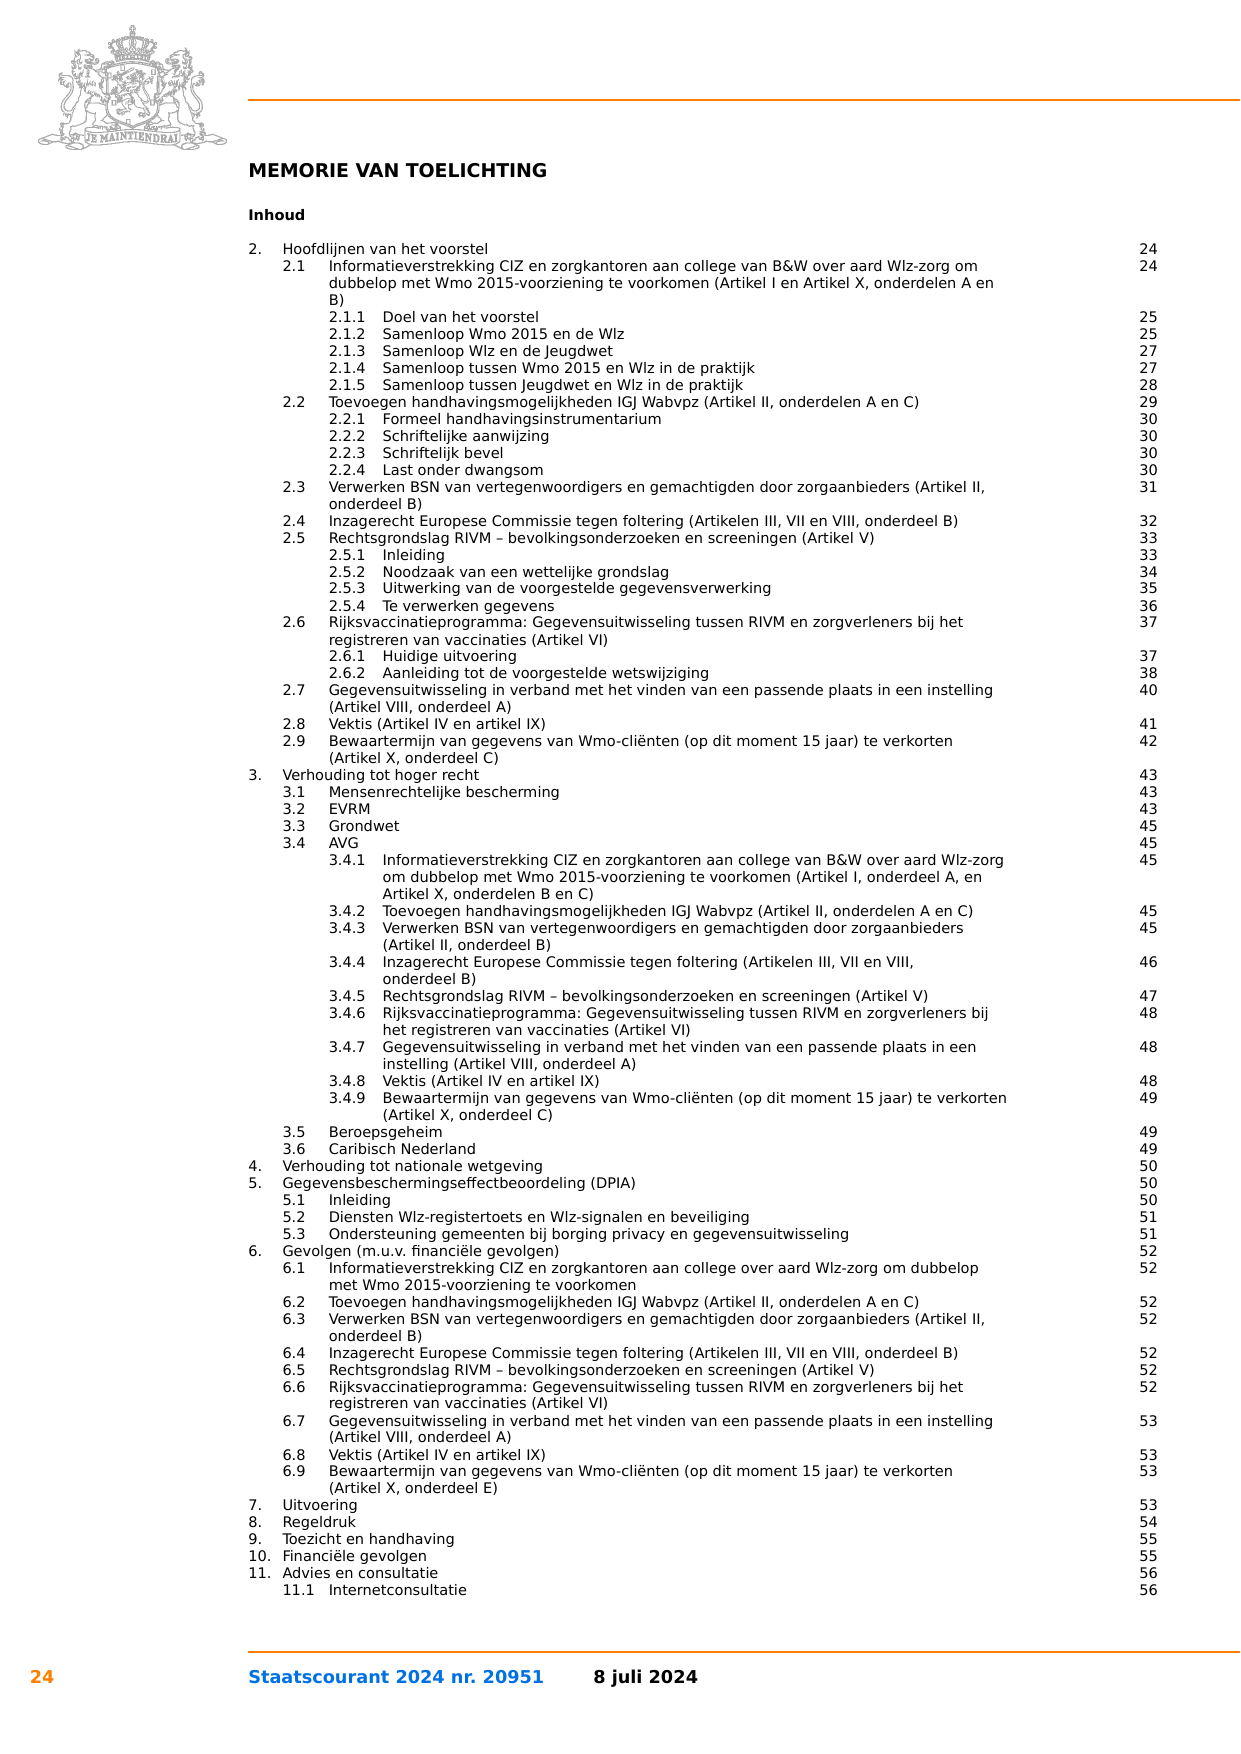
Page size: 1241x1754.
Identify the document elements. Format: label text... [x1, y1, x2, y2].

table_cell [276, 648, 323, 665]
table_cell 6.9 [276, 1463, 323, 1497]
table_cell Informatieverstrekking CIZ en zorgkantoren aan college van B&W over aard Wlz-zorg om dubbelop met Wmo 2015-voorziening te voorkomen (Artikel I en Artikel X, onderdelen A en B) [323, 258, 1014, 309]
table_cell 52 [1014, 1361, 1163, 1378]
table_cell Rijksvaccinatieprogramma: Gegevensuitwisseling tussen RIVM en zorgverleners bij het registreren van vaccinaties (Artikel VI) [376, 1005, 1014, 1039]
table_cell 2.2.1 [323, 411, 376, 428]
table_cell 2.5.1 [323, 546, 376, 563]
table_cell Rechtsgrondslag RIVM – bevolkingsonderzoeken en screeningen (Artikel V) [323, 530, 1014, 546]
table_cell Verwerken BSN van vertegenwoordigers en gemachtigden door zorgaanbieders (Artikel II, onderdeel B) [323, 479, 1014, 512]
table_cell Beroepsgeheim [323, 1124, 1014, 1141]
table_cell 30 [1014, 411, 1163, 428]
table_cell [248, 1361, 276, 1378]
table_cell 52 [1014, 1294, 1163, 1311]
table_cell [276, 377, 323, 394]
table_cell 50 [1014, 1175, 1163, 1192]
table_cell 3. [248, 767, 276, 784]
table_cell 48 [1014, 1039, 1163, 1073]
table_cell 37 [1014, 614, 1163, 648]
table_cell [248, 614, 276, 648]
table_cell 3.4.3 [323, 920, 376, 954]
table_cell Toezicht en handhaving [276, 1531, 1014, 1548]
table_cell 2.7 [276, 682, 323, 716]
table_cell 6.6 [276, 1379, 323, 1412]
table_cell 3.4.4 [323, 954, 376, 988]
table_cell 28 [1014, 377, 1163, 394]
table_cell Te verwerken gegevens [376, 598, 1014, 614]
table_cell [248, 377, 276, 394]
table_cell [276, 428, 323, 444]
table_cell [248, 411, 276, 428]
table_cell [248, 784, 276, 801]
table_cell 53 [1014, 1446, 1163, 1463]
table_cell 54 [1014, 1514, 1163, 1531]
table_cell 5.1 [276, 1192, 323, 1209]
table_cell [248, 954, 276, 988]
table_cell 49 [1014, 1141, 1163, 1158]
table_cell 55 [1014, 1548, 1163, 1565]
table_cell 10. [248, 1548, 276, 1565]
table_cell 52 [1014, 1311, 1163, 1344]
table_cell [248, 1446, 276, 1463]
table_cell [248, 733, 276, 767]
table_cell 43 [1014, 784, 1163, 801]
table_cell 43 [1014, 801, 1163, 818]
table_cell [248, 1209, 276, 1226]
table_cell [248, 1311, 276, 1344]
table_cell 2.4 [276, 513, 323, 529]
table_cell 42 [1014, 733, 1163, 767]
table_cell 53 [1014, 1413, 1163, 1446]
table_cell 6.2 [276, 1294, 323, 1311]
table_cell Verwerken BSN van vertegenwoordigers en gemachtigden door zorgaanbieders (Artikel II, onderdeel B) [376, 920, 1014, 954]
table_cell [276, 598, 323, 614]
table_cell 6.7 [276, 1413, 323, 1446]
table_cell 3.4 [276, 835, 323, 852]
table_cell [276, 411, 323, 428]
table_cell 32 [1014, 513, 1163, 529]
table_cell 2.6.1 [323, 648, 376, 665]
table_cell Uitwerking van de voorgestelde gegevensverwerking [376, 580, 1014, 597]
table_cell 31 [1014, 479, 1163, 512]
table_cell 36 [1014, 598, 1163, 614]
table_cell 41 [1014, 716, 1163, 733]
table_cell Ondersteuning gemeenten bij borging privacy en gegevensuitwisseling [323, 1226, 1014, 1243]
table_cell [248, 445, 276, 462]
table_cell Samenloop Wmo 2015 en de Wlz [376, 326, 1014, 343]
table_cell [248, 530, 276, 546]
table_cell Gegevensuitwisseling in verband met het vinden van een passende plaats in een instelling (Artikel VIII, onderdeel A) [323, 1413, 1014, 1446]
table_cell [276, 580, 323, 597]
table_cell Hoofdlijnen van het voorstel [276, 241, 1014, 258]
table_cell Bewaartermijn van gegevens van Wmo-cliënten (op dit moment 15 jaar) te verkorten (Artikel X, onderdeel E) [323, 1463, 1014, 1497]
table_cell [248, 343, 276, 360]
table_cell Caribisch Nederland [323, 1141, 1014, 1158]
table_cell [276, 343, 323, 360]
table_cell [276, 665, 323, 682]
table_cell Rechtsgrondslag RIVM – bevolkingsonderzoeken en screeningen (Artikel V) [376, 988, 1014, 1005]
table_cell 56 [1014, 1582, 1163, 1599]
table_cell Noodzaak van een wettelijke grondslag [376, 564, 1014, 580]
table_cell Internetconsultatie [323, 1582, 1014, 1599]
table_cell [248, 1192, 276, 1209]
table_cell [248, 564, 276, 580]
table_cell 6.5 [276, 1361, 323, 1378]
table_cell [248, 903, 276, 920]
table_cell Samenloop tussen Jeugdwet en Wlz in de praktijk [376, 377, 1014, 394]
table_cell 30 [1014, 428, 1163, 444]
table_cell [248, 716, 276, 733]
table_cell Formeel handhavingsinstrumentarium [376, 411, 1014, 428]
table_cell 2.5.2 [323, 564, 376, 580]
table_cell 45 [1014, 818, 1163, 835]
table_cell 52 [1014, 1345, 1163, 1361]
table_cell AVG [323, 835, 1014, 852]
table_cell 30 [1014, 445, 1163, 462]
table_cell 52 [1014, 1260, 1163, 1293]
table_cell 50 [1014, 1158, 1163, 1175]
table_cell 3.4.9 [323, 1090, 376, 1124]
table_cell [248, 1294, 276, 1311]
table_cell Informatieverstrekking CIZ en zorgkantoren aan college over aard Wlz-zorg om dubbelop met Wmo 2015-voorziening te voorkomen [323, 1260, 1014, 1293]
table_cell 6.8 [276, 1446, 323, 1463]
table_cell Financiële gevolgen [276, 1548, 1014, 1565]
table_cell [248, 309, 276, 326]
table_cell [248, 598, 276, 614]
table_cell [248, 394, 276, 411]
table_cell Uitvoering [276, 1497, 1014, 1514]
table_cell [248, 920, 276, 954]
table_cell Toevoegen handhavingsmogelijkheden IGJ Wabvpz (Artikel II, onderdelen A en C) [323, 394, 1014, 411]
table_cell [248, 682, 276, 716]
table_cell 49 [1014, 1124, 1163, 1141]
table_cell [276, 326, 323, 343]
table_cell Vektis (Artikel IV en artikel IX) [323, 1446, 1014, 1463]
table_cell 2.1.2 [323, 326, 376, 343]
table_cell [248, 224, 276, 241]
table_cell Grondwet [323, 818, 1014, 835]
table_cell Huidige uitvoering [376, 648, 1014, 665]
table_cell 2.5 [276, 530, 323, 546]
table_cell [276, 546, 323, 563]
table_cell 2.8 [276, 716, 323, 733]
table_cell [248, 1124, 276, 1141]
table_cell 3.4.8 [323, 1073, 376, 1090]
table_cell 2.1.5 [323, 377, 376, 394]
table_cell 2.9 [276, 733, 323, 767]
table_cell 3.4.2 [323, 903, 376, 920]
table_cell Vektis (Artikel IV en artikel IX) [376, 1073, 1014, 1090]
table_cell 24 [1014, 258, 1163, 309]
table_cell 2.1.1 [323, 309, 376, 326]
table_cell 3.2 [276, 801, 323, 818]
table_cell Gegevensuitwisseling in verband met het vinden van een passende plaats in een instelling (Artikel VIII, onderdeel A) [323, 682, 1014, 716]
table_cell 3.4.5 [323, 988, 376, 1005]
table_cell [276, 445, 323, 462]
table_cell 2.2.2 [323, 428, 376, 444]
table_cell 5.2 [276, 1209, 323, 1226]
table_cell 40 [1014, 682, 1163, 716]
table_cell 9. [248, 1531, 276, 1548]
table_cell Schriftelijk bevel [376, 445, 1014, 462]
table_cell 45 [1014, 903, 1163, 920]
table_cell 3.5 [276, 1124, 323, 1141]
table_cell 33 [1014, 546, 1163, 563]
table_cell 35 [1014, 580, 1163, 597]
table_cell [248, 988, 276, 1005]
table_cell 3.4.6 [323, 1005, 376, 1039]
table_cell 2.5.4 [323, 598, 376, 614]
table_cell Verhouding tot hoger recht [276, 767, 1014, 784]
table_cell [248, 428, 276, 444]
table_cell Bewaartermijn van gegevens van Wmo-cliënten (op dit moment 15 jaar) te verkorten (Artikel X, onderdeel C) [376, 1090, 1014, 1124]
table_cell 33 [1014, 530, 1163, 546]
table_cell Diensten Wlz-registertoets en Wlz-signalen en beveiliging [323, 1209, 1014, 1226]
table_cell 7. [248, 1497, 276, 1514]
table_cell 27 [1014, 343, 1163, 360]
subtitle MEMORIE VAN TOELICHTING [248, 160, 1163, 182]
table_cell 8. [248, 1514, 276, 1531]
table_cell 52 [1014, 1243, 1163, 1259]
table_cell Inzagerecht Europese Commissie tegen foltering (Artikelen III, VII en VIII, onderdeel B) [323, 513, 1014, 529]
table_cell Inzagerecht Europese Commissie tegen foltering (Artikelen III, VII en VIII, onderdeel B) [323, 1345, 1014, 1361]
table_cell [248, 1463, 276, 1497]
table_cell Verhouding tot nationale wetgeving [276, 1158, 1014, 1175]
table_cell Mensenrechtelijke bescherming [323, 784, 1014, 801]
table_cell [248, 1379, 276, 1412]
table_cell 25 [1014, 309, 1163, 326]
table_cell [248, 835, 276, 852]
table_cell [248, 580, 276, 597]
table_cell [248, 1005, 276, 1039]
table_cell 3.4.1 [323, 852, 376, 903]
table_cell Gegevensuitwisseling in verband met het vinden van een passende plaats in een instelling (Artikel VIII, onderdeel A) [376, 1039, 1014, 1073]
table_cell 2.5.3 [323, 580, 376, 597]
table_cell 6.3 [276, 1311, 323, 1344]
table_cell [276, 1039, 323, 1073]
table_cell 2.2.3 [323, 445, 376, 462]
table_cell 52 [1014, 1379, 1163, 1412]
table_cell [248, 479, 276, 512]
table_cell Verwerken BSN van vertegenwoordigers en gemachtigden door zorgaanbieders (Artikel II, onderdeel B) [323, 1311, 1014, 1344]
table_cell [276, 852, 323, 903]
table_cell [276, 954, 323, 988]
table_cell Regeldruk [276, 1514, 1014, 1531]
table_cell [276, 360, 323, 377]
table_cell [248, 1260, 276, 1293]
table_cell 3.4.7 [323, 1039, 376, 1073]
table_cell [248, 1039, 276, 1073]
table_cell [248, 665, 276, 682]
table_cell 48 [1014, 1073, 1163, 1090]
table_cell 29 [1014, 394, 1163, 411]
table_cell 3.3 [276, 818, 323, 835]
table_cell Bewaartermijn van gegevens van Wmo-cliënten (op dit moment 15 jaar) te verkorten (Artikel X, onderdeel C) [323, 733, 1014, 767]
table_cell [248, 258, 276, 309]
table_cell Samenloop tussen Wmo 2015 en Wlz in de praktijk [376, 360, 1014, 377]
table_cell 6.1 [276, 1260, 323, 1293]
table_cell [248, 648, 276, 665]
table_cell 37 [1014, 648, 1163, 665]
table_cell 3.6 [276, 1141, 323, 1158]
table_cell Advies en consultatie [276, 1565, 1014, 1582]
table_cell Aanleiding tot de voorgestelde wetswijziging [376, 665, 1014, 682]
table_header Inhoud [248, 207, 1014, 224]
table_cell [248, 462, 276, 478]
table_cell 2.2 [276, 394, 323, 411]
table_cell Samenloop Wlz en de Jeugdwet [376, 343, 1014, 360]
table_cell [276, 309, 323, 326]
table_cell [248, 818, 276, 835]
table_cell 51 [1014, 1226, 1163, 1243]
table_cell 11.1 [276, 1582, 323, 1599]
table_cell 2. [248, 241, 276, 258]
table_cell 2.2.4 [323, 462, 376, 478]
table_cell 2.6.2 [323, 665, 376, 682]
table_cell [248, 1226, 276, 1243]
table_cell Gevolgen (m.u.v. financiële gevolgen) [276, 1243, 1014, 1259]
table_cell [248, 1073, 276, 1090]
table_cell 55 [1014, 1531, 1163, 1548]
table_cell [276, 1073, 323, 1090]
table_cell Inleiding [323, 1192, 1014, 1209]
table_cell 11. [248, 1565, 276, 1582]
table_cell Last onder dwangsom [376, 462, 1014, 478]
table_cell [276, 920, 323, 954]
table_cell EVRM [323, 801, 1014, 818]
table_cell [248, 1582, 276, 1599]
table_cell 24 [1014, 241, 1163, 258]
table_cell [276, 462, 323, 478]
table_cell 45 [1014, 920, 1163, 954]
table_cell [248, 360, 276, 377]
table_cell Inzagerecht Europese Commissie tegen foltering (Artikelen III, VII en VIII, onderdeel B) [376, 954, 1014, 988]
table_cell 45 [1014, 835, 1163, 852]
table_cell 6.4 [276, 1345, 323, 1361]
table_cell [248, 1345, 276, 1361]
table_cell 25 [1014, 326, 1163, 343]
table_cell [248, 1413, 276, 1446]
table_cell 5. [248, 1175, 276, 1192]
table_cell Rechtsgrondslag RIVM – bevolkingsonderzoeken en screeningen (Artikel V) [323, 1361, 1014, 1378]
table_cell Gegevensbeschermingseffectbeoordeling (DPIA) [276, 1175, 1014, 1192]
table_cell [276, 1090, 323, 1124]
table_cell 5.3 [276, 1226, 323, 1243]
table_cell 48 [1014, 1005, 1163, 1039]
table_cell [276, 224, 1014, 241]
table_cell 2.1.4 [323, 360, 376, 377]
table_cell 45 [1014, 852, 1163, 903]
picture [38, 25, 227, 150]
table_cell 2.1 [276, 258, 323, 309]
table_cell [248, 1141, 276, 1158]
table_cell Inleiding [376, 546, 1014, 563]
table_cell Rijksvaccinatieprogramma: Gegevensuitwisseling tussen RIVM en zorgverleners bij het registreren van vaccinaties (Artikel VI) [323, 1379, 1014, 1412]
table_cell 2.6 [276, 614, 323, 648]
table_cell [248, 546, 276, 563]
table_cell [276, 564, 323, 580]
table_cell 56 [1014, 1565, 1163, 1582]
table_cell 2.1.3 [323, 343, 376, 360]
table_cell 4. [248, 1158, 276, 1175]
table_cell [1014, 224, 1163, 241]
table_cell 50 [1014, 1192, 1163, 1209]
table_cell Toevoegen handhavingsmogelijkheden IGJ Wabvpz (Artikel II, onderdelen A en C) [323, 1294, 1014, 1311]
table_header [1014, 207, 1163, 224]
table_cell [248, 852, 276, 903]
table_cell [248, 326, 276, 343]
table_cell Vektis (Artikel IV en artikel IX) [323, 716, 1014, 733]
table_cell Doel van het voorstel [376, 309, 1014, 326]
table_cell 49 [1014, 1090, 1163, 1124]
table_cell Rijksvaccinatieprogramma: Gegevensuitwisseling tussen RIVM en zorgverleners bij het registreren van vaccinaties (Artikel VI) [323, 614, 1014, 648]
table_cell 43 [1014, 767, 1163, 784]
table_cell 34 [1014, 564, 1163, 580]
table_cell Informatieverstrekking CIZ en zorgkantoren aan college van B&W over aard Wlz-zorg om dubbelop met Wmo 2015-voorziening te voorkomen (Artikel I, onderdeel A, en Artikel X, onderdelen B en C) [376, 852, 1014, 903]
table_cell 46 [1014, 954, 1163, 988]
table_cell [248, 801, 276, 818]
table_cell 3.1 [276, 784, 323, 801]
table_cell 27 [1014, 360, 1163, 377]
table_cell 53 [1014, 1497, 1163, 1514]
table_cell 2.3 [276, 479, 323, 512]
table_cell [248, 1090, 276, 1124]
table_cell 53 [1014, 1463, 1163, 1497]
table_cell [248, 513, 276, 529]
table_cell [276, 1005, 323, 1039]
table_cell 51 [1014, 1209, 1163, 1226]
table_cell [276, 903, 323, 920]
table_cell 38 [1014, 665, 1163, 682]
table_cell 30 [1014, 462, 1163, 478]
table_cell 47 [1014, 988, 1163, 1005]
table_cell Schriftelijke aanwijzing [376, 428, 1014, 444]
table_cell [276, 988, 323, 1005]
table_cell Toevoegen handhavingsmogelijkheden IGJ Wabvpz (Artikel II, onderdelen A en C) [376, 903, 1014, 920]
table_cell 6. [248, 1243, 276, 1259]
